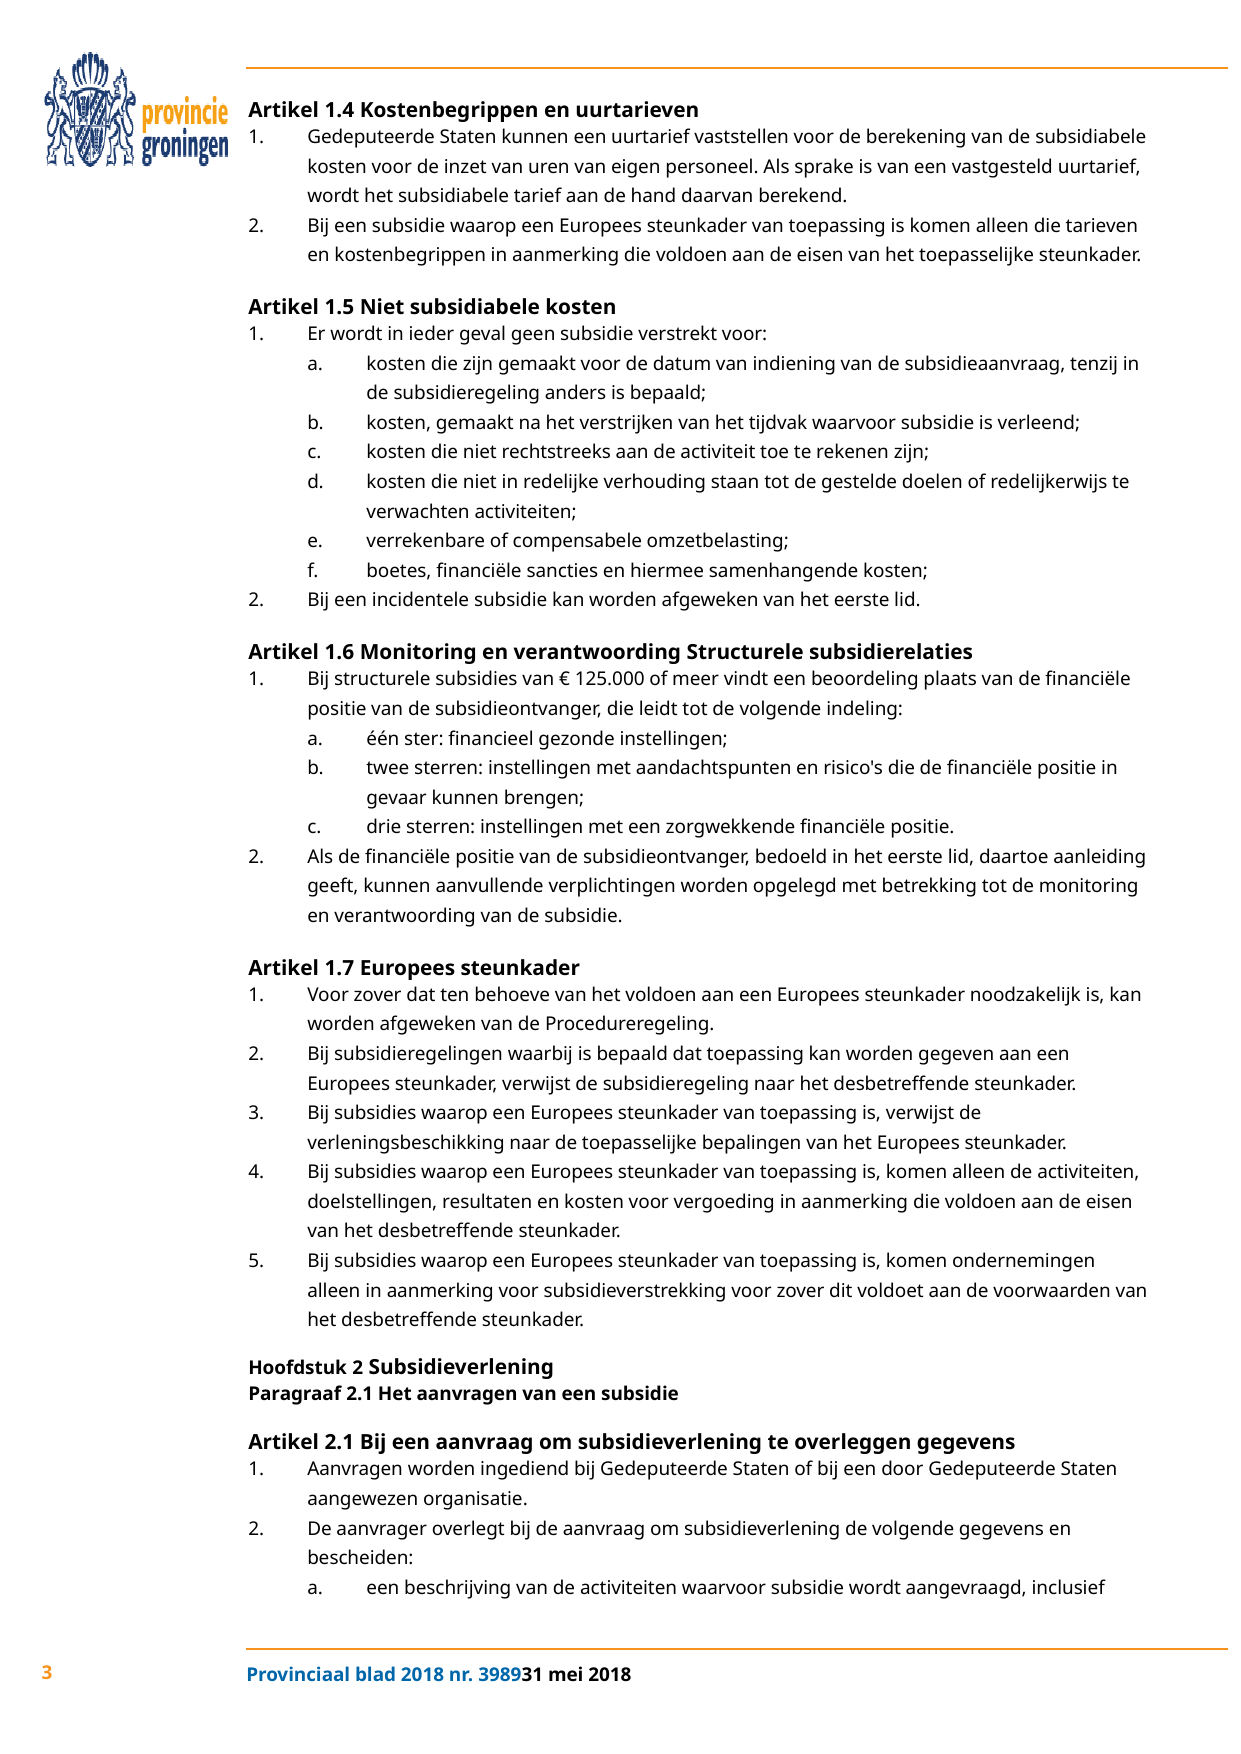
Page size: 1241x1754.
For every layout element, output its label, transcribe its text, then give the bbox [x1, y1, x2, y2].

list drie sterren: instellingen met een zorgwekkende financiële positie. [307, 813, 1152, 839]
list kosten die niet in redelijke verhouding staan tot de gestelde doelen of redelijkerwijs te verwachten activiteiten; [307, 468, 1152, 524]
text Artikel 1.4 Kostenbegrippen en uurtarieven [248, 95, 1152, 123]
list Bij structurele subsidies van € 125.000 of meer vindt een beoordeling plaats van de financiële positie van de subsidieontvanger, die leidt tot de volgende indeling: [248, 666, 1152, 721]
list een beschrijving van de activiteiten waarvoor subsidie wordt aangevraagd, inclusief [307, 1574, 1152, 1599]
list boetes, financiële sancties en hiermee samenhangende kosten; [307, 557, 1152, 583]
list kosten die niet rechtstreeks aan de activiteit toe te rekenen zijn; [307, 439, 1152, 464]
list één ster: financieel gezonde instellingen; [307, 725, 1152, 750]
list Bij subsidies waarop een Europees steunkader van toepassing is, verwijst de verleningsbeschikking naar de toepasselijke bepalingen van het Europees steunkader. [248, 1099, 1152, 1155]
list Bij een subsidie waarop een Europees steunkader van toepassing is komen alleen die tarieven en kostenbegrippen in aanmerking die voldoen aan de eisen van het toepasselijke steunkader. [248, 212, 1152, 267]
list verrekenbare of compensabele omzetbelasting; [307, 527, 1152, 553]
list Er wordt in ieder geval geen subsidie verstrekt voor: [248, 320, 1152, 346]
list kosten, gemaakt na het verstrijken van het tijdvak waarvoor subsidie is verleend; [307, 409, 1152, 435]
text Artikel 1.7 Europees steunkader [248, 953, 1152, 981]
picture [41, 47, 231, 172]
list Voor zover dat ten behoeve van het voldoen aan een Europees steunkader noodzakelijk is, kan worden afgeweken van de Procedureregeling. [248, 981, 1152, 1036]
list twee sterren: instellingen met aandachtspunten en risico's die de financiële positie in gevaar kunnen brengen; [307, 754, 1152, 809]
list Bij subsidies waarop een Europees steunkader van toepassing is, komen alleen de activiteiten, doelstellingen, resultaten en kosten voor vergoeding in aanmerking die voldoen aan de eisen van het desbetreffende steunkader. [248, 1158, 1152, 1243]
list kosten die zijn gemaakt voor de datum van indiening van de subsidieaanvraag, tenzij in de subsidieregeling anders is bepaald; [307, 350, 1152, 405]
text Paragraaf 2.1 Het aanvragen van een subsidie [248, 1381, 1152, 1406]
text Artikel 1.6 Monitoring en verantwoording Structurele subsidierelaties [248, 637, 1152, 666]
list De aanvrager overlegt bij de aanvraag om subsidieverlening de volgende gegevens en bescheiden: [248, 1515, 1152, 1570]
list Als de financiële positie van de subsidieontvanger, bedoeld in het eerste lid, daartoe aanleiding geeft, kunnen aanvullende verplichtingen worden opgelegd met betrekking tot de monitoring en verantwoording van de subsidie. [248, 843, 1152, 928]
list Bij een incidentele subsidie kan worden afgeweken van het eerste lid. [248, 587, 1152, 612]
text Artikel 1.5 Niet subsidiabele kosten [248, 292, 1152, 320]
list Aanvragen worden ingediend bij Gedeputeerde Staten of bij een door Gedeputeerde Staten aangewezen organisatie. [248, 1456, 1152, 1511]
text Hoofdstuk 2 Subsidieverlening [248, 1352, 1152, 1381]
text Artikel 2.1 Bij een aanvraag om subsidieverlening te overleggen gegevens [248, 1427, 1152, 1456]
list Bij subsidies waarop een Europees steunkader van toepassing is, komen ondernemingen alleen in aanmerking voor subsidieverstrekking voor zover dit voldoet aan de voorwaarden van het desbetreffende steunkader. [248, 1247, 1152, 1332]
list Gedeputeerde Staten kunnen een uurtarief vaststellen voor de berekening van de subsidiabele kosten voor de inzet van uren van eigen personeel. Als sprake is van een vastgesteld uurtarief, wordt het subsidiabele tarief aan de hand daarvan berekend. [248, 123, 1152, 208]
list Bij subsidieregelingen waarbij is bepaald dat toepassing kan worden gegeven aan een Europees steunkader, verwijst de subsidieregeling naar het desbetreffende steunkader. [248, 1040, 1152, 1096]
